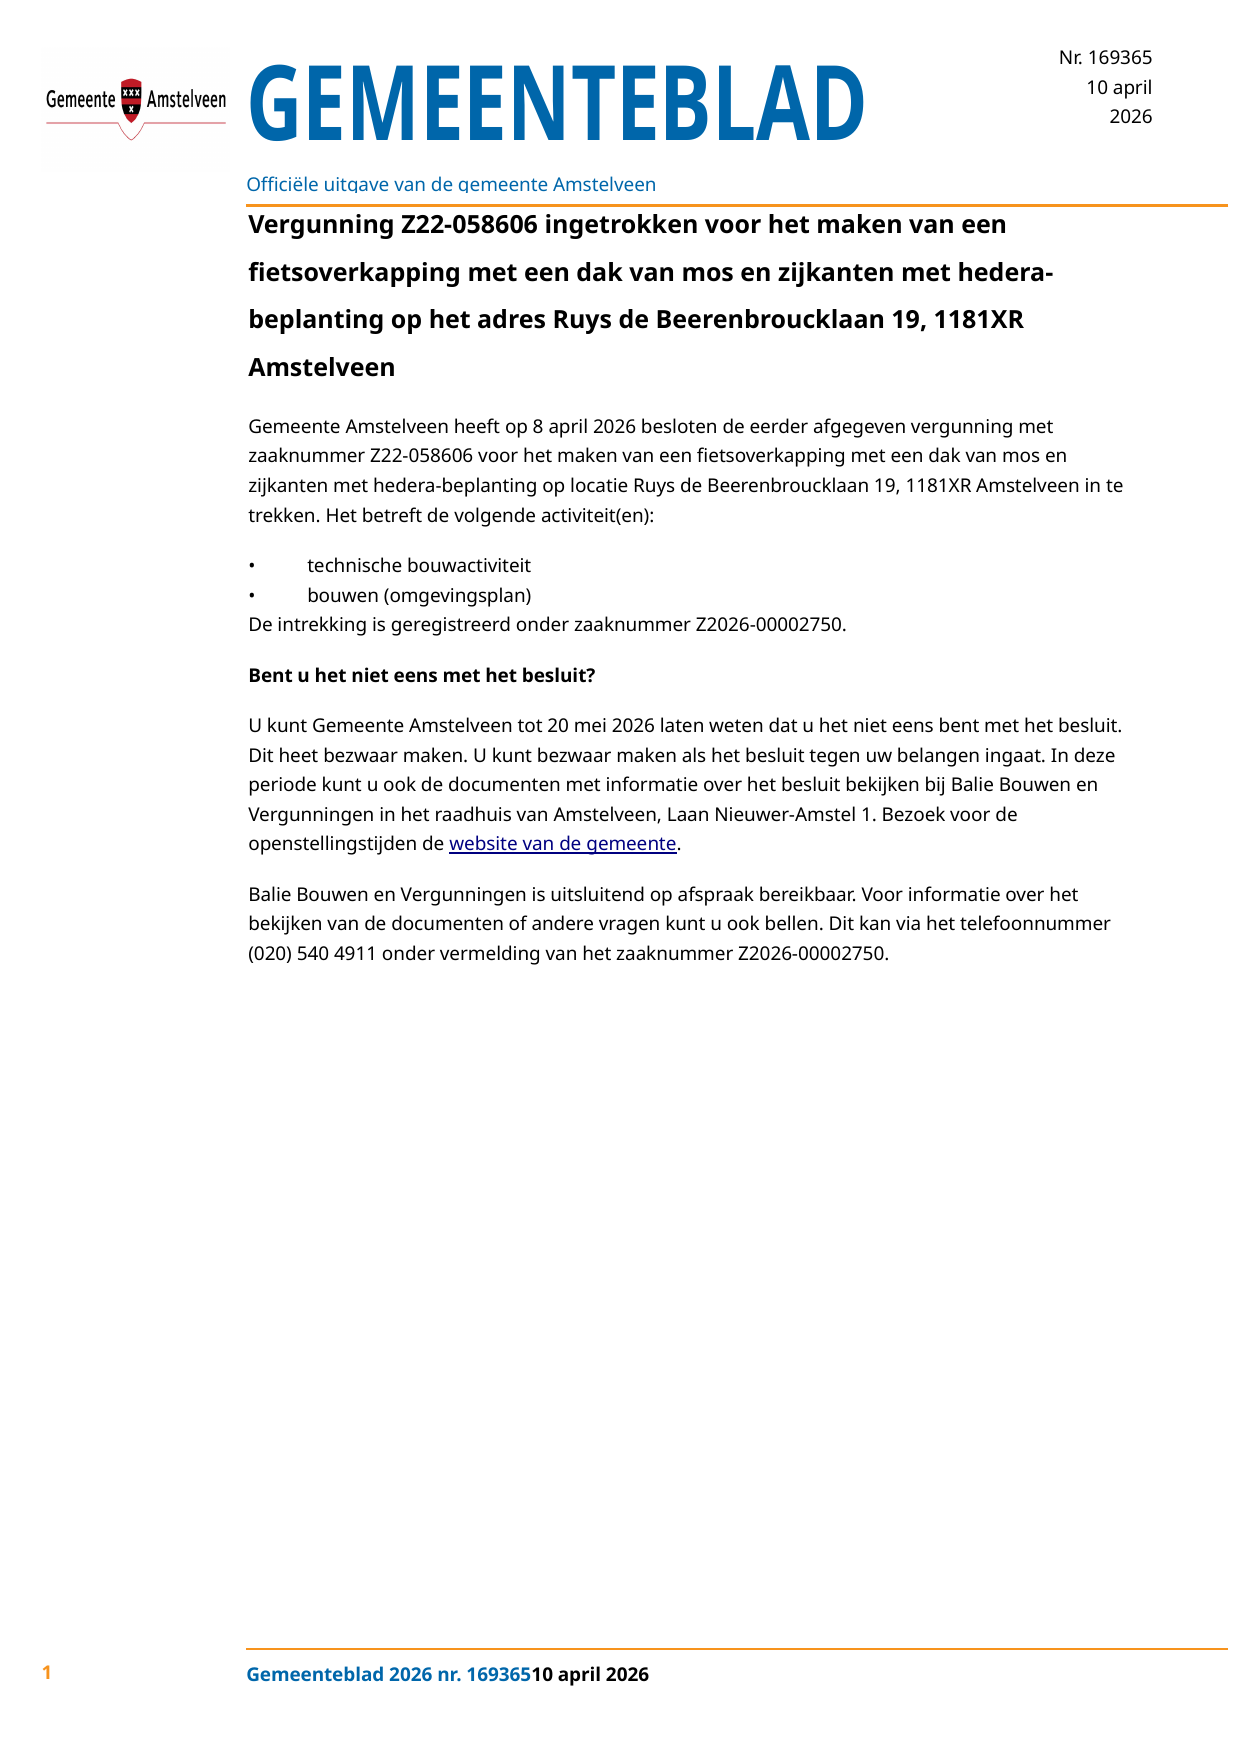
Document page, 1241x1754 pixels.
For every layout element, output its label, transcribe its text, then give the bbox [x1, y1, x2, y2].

text Vergunning Z22-058606 ingetrokken voor het maken van een fietsoverkapping met een dak van mos en zijkanten met hedera-beplanting op het adres Ruys de Beerenbroucklaan 19, 1181XR Amstelveen [248, 207, 1152, 384]
text De intrekking is geregistreerd onder zaaknummer Z2026-00002750. [248, 611, 1152, 637]
text Bent u het niet eens met het besluit? [248, 662, 1152, 688]
text Balie Bouwen en Vergunningen is uitsluitend op afspraak bereikbaar. Voor informatie over het bekijken van de documenten of andere vragen kunt u ook bellen. Dit kan via het telefoonnummer (020) 540 4911 onder vermelding van het zaaknummer Z2026-00002750. [248, 881, 1152, 966]
text Gemeente Amstelveen heeft op 8 april 2026 besloten de eerder afgegeven vergunning met zaaknummer Z22-058606 voor het maken van een fietsoverkapping met een dak van mos en zijkanten met hedera-beplanting op locatie Ruys de Beerenbroucklaan 19, 1181XR Amstelveen in te trekken. Het betreft de volgende activiteit(en): [248, 413, 1152, 528]
text U kunt Gemeente Amstelveen tot 20 mei 2026 laten weten dat u het niet eens bent met het besluit. Dit heet bezwaar maken. U kunt bezwaar maken als het besluit tegen uw belangen ingaat. In deze periode kunt u ook de documenten met informatie over het besluit bekijken bij Balie Bouwen en Vergunningen in het raadhuis van Amstelveen, Laan Nieuwer-Amstel 1. Bezoek voor de openstellingstijden de website van de gemeente. [248, 712, 1152, 856]
picture [41, 47, 231, 172]
list bouwen (omgevingsplan) [248, 582, 1152, 608]
list technische bouwactiviteit [248, 552, 1152, 578]
